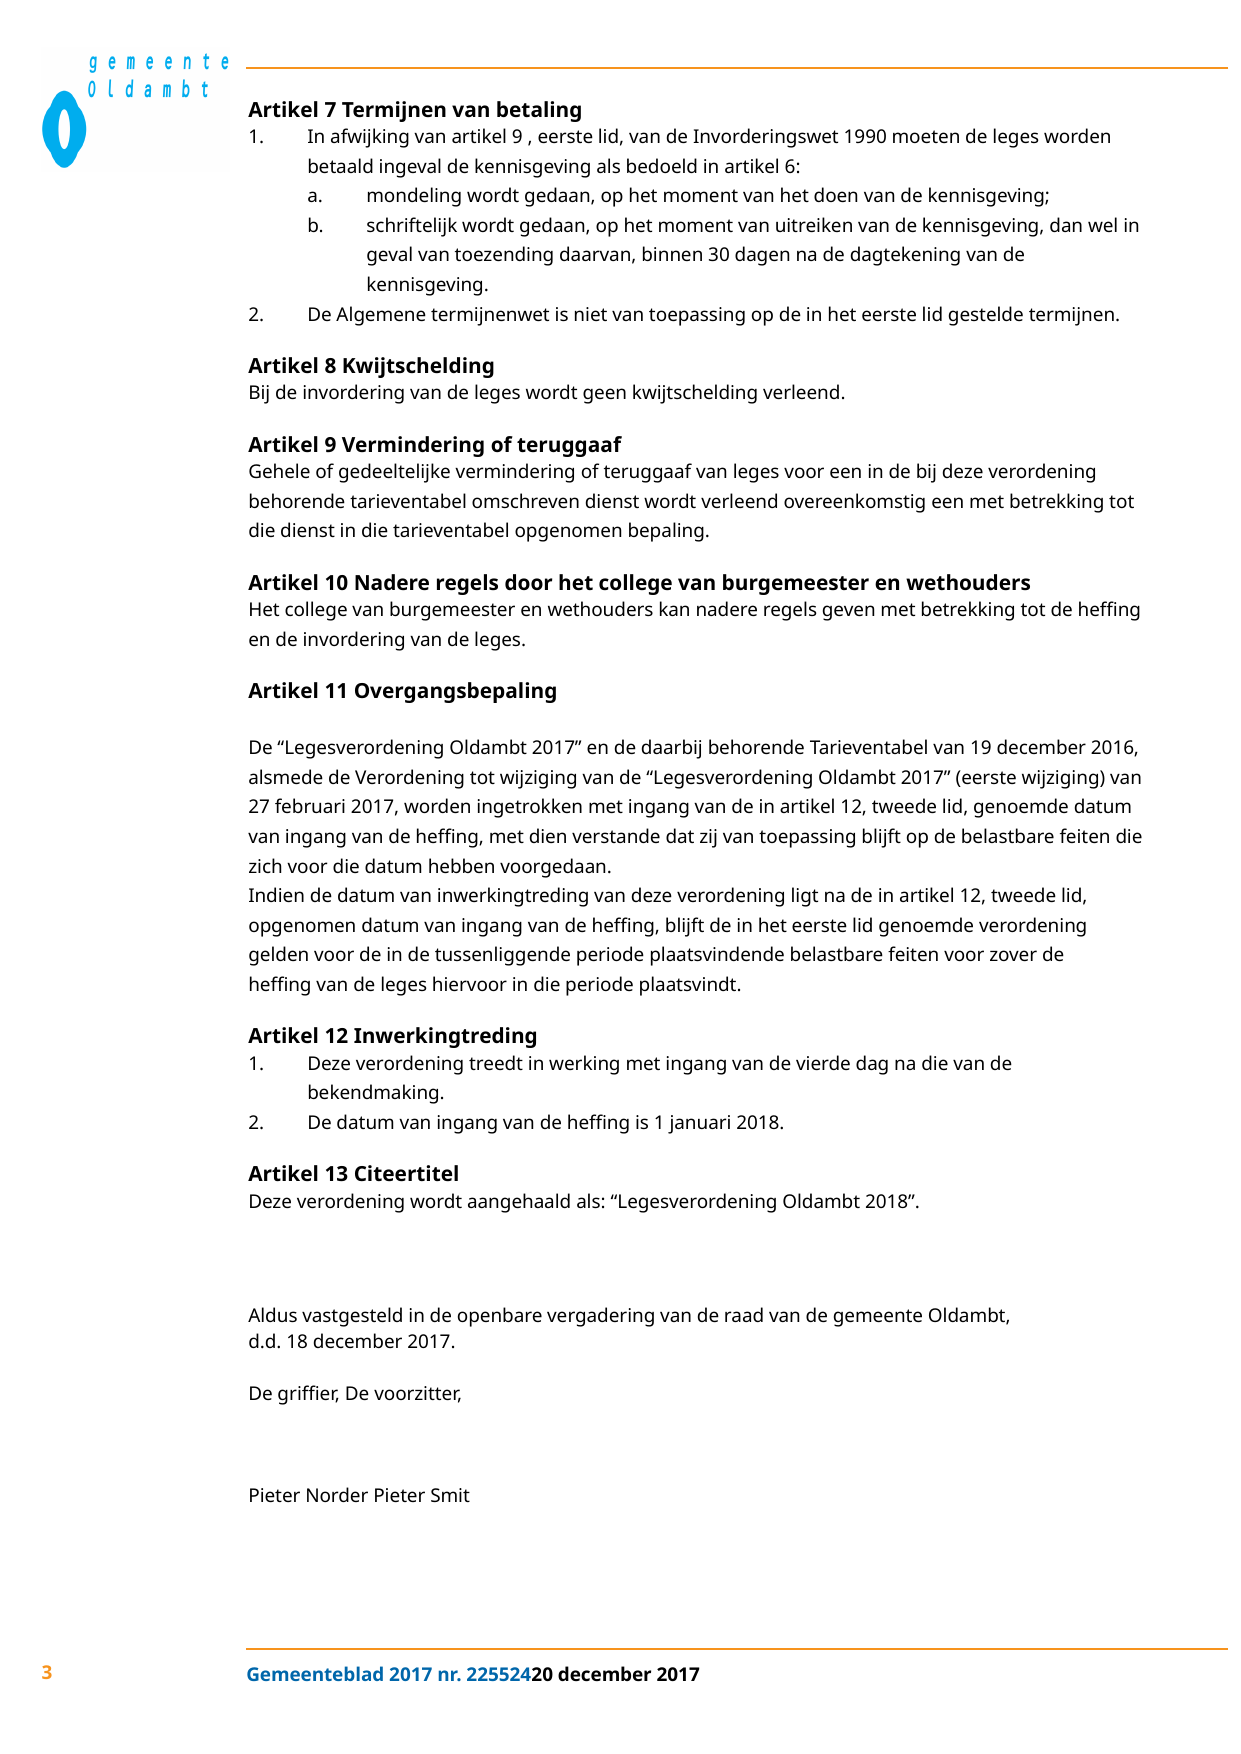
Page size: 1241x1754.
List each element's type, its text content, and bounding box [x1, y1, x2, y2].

list mondeling wordt gedaan, op het moment van het doen van de kennisgeving; [307, 182, 1152, 208]
text Artikel 13 Citeertitel [248, 1159, 1152, 1188]
list In afwijking van artikel 9 , eerste lid, van de Invorderingswet 1990 moeten de leges worden betaald ingeval de kennisgeving als bedoeld in artikel 6: [248, 123, 1152, 178]
text d.d. 18 december 2017. [248, 1328, 1152, 1354]
text Artikel 8 Kwijtschelding [248, 351, 1152, 379]
list schriftelijk wordt gedaan, op het moment van uitreiken van de kennisgeving, dan wel in geval van toezending daarvan, binnen 30 dagen na de dagtekening van de kennisgeving. [307, 212, 1152, 297]
text opgenomen datum van ingang van de heffing, blijft de in het eerste lid genoemde verordening [248, 912, 1152, 938]
list De Algemene termijnenwet is niet van toepassing op de in het eerste lid gestelde termijnen. [248, 301, 1152, 326]
text Indien de datum van inwerkingtreding van deze verordening ligt na de in artikel 12, tweede lid, [248, 882, 1152, 908]
text Gehele of gedeeltelijke vermindering of teruggaaf van leges voor een in de bij deze verordening behorende tarieventabel omschreven dienst wordt verleend overeenkomstig een met betrekking tot die dienst in die tarieventabel opgenomen bepaling. [248, 458, 1152, 543]
text Aldus vastgesteld in de openbare vergadering van de raad van de gemeente Oldambt, [248, 1302, 1152, 1328]
text gelden voor de in de tussenliggende periode plaatsvindende belastbare feiten voor zover de [248, 942, 1152, 967]
list Deze verordening treedt in werking met ingang van de vierde dag na die van de bekendmaking. [248, 1050, 1152, 1105]
picture [41, 47, 231, 172]
text Bij de invordering van de leges wordt geen kwijtschelding verleend. [248, 379, 1152, 405]
text Het college van burgemeester en wethouders kan nadere regels geven met betrekking tot de heffing en de invordering van de leges. [248, 596, 1152, 652]
text De “Legesverordening Oldambt 2017” en de daarbij behorende Tarieventabel van 19 december 2016, alsmede de Verordening tot wijziging van de “Legesverordening Oldambt 2017” (eerste wijziging) van 27 februari 2017, worden ingetrokken met ingang van de in artikel 12, tweede lid, genoemde datum van ingang van de heffing, met dien verstande dat zij van toepassing blijft op de belastbare feiten die zich voor die datum hebben voorgedaan. [248, 734, 1152, 878]
text Pieter Norder Pieter Smit [248, 1483, 1152, 1508]
text Artikel 9 Vermindering of teruggaaf [248, 430, 1152, 458]
text Artikel 11 Overgangsbepaling [248, 676, 1152, 705]
text Deze verordening wordt aangehaald als: “Legesverordening Oldambt 2018”. [248, 1188, 1152, 1214]
text De griffier, De voorzitter, [248, 1380, 1152, 1405]
list De datum van ingang van de heffing is 1 januari 2018. [248, 1109, 1152, 1135]
text heffing van de leges hiervoor in die periode plaatsvindt. [248, 971, 1152, 997]
text Artikel 7 Termijnen van betaling [248, 95, 1152, 123]
text Artikel 12 Inwerkingtreding [248, 1022, 1152, 1050]
text Artikel 10 Nadere regels door het college van burgemeester en wethouders [248, 568, 1152, 596]
